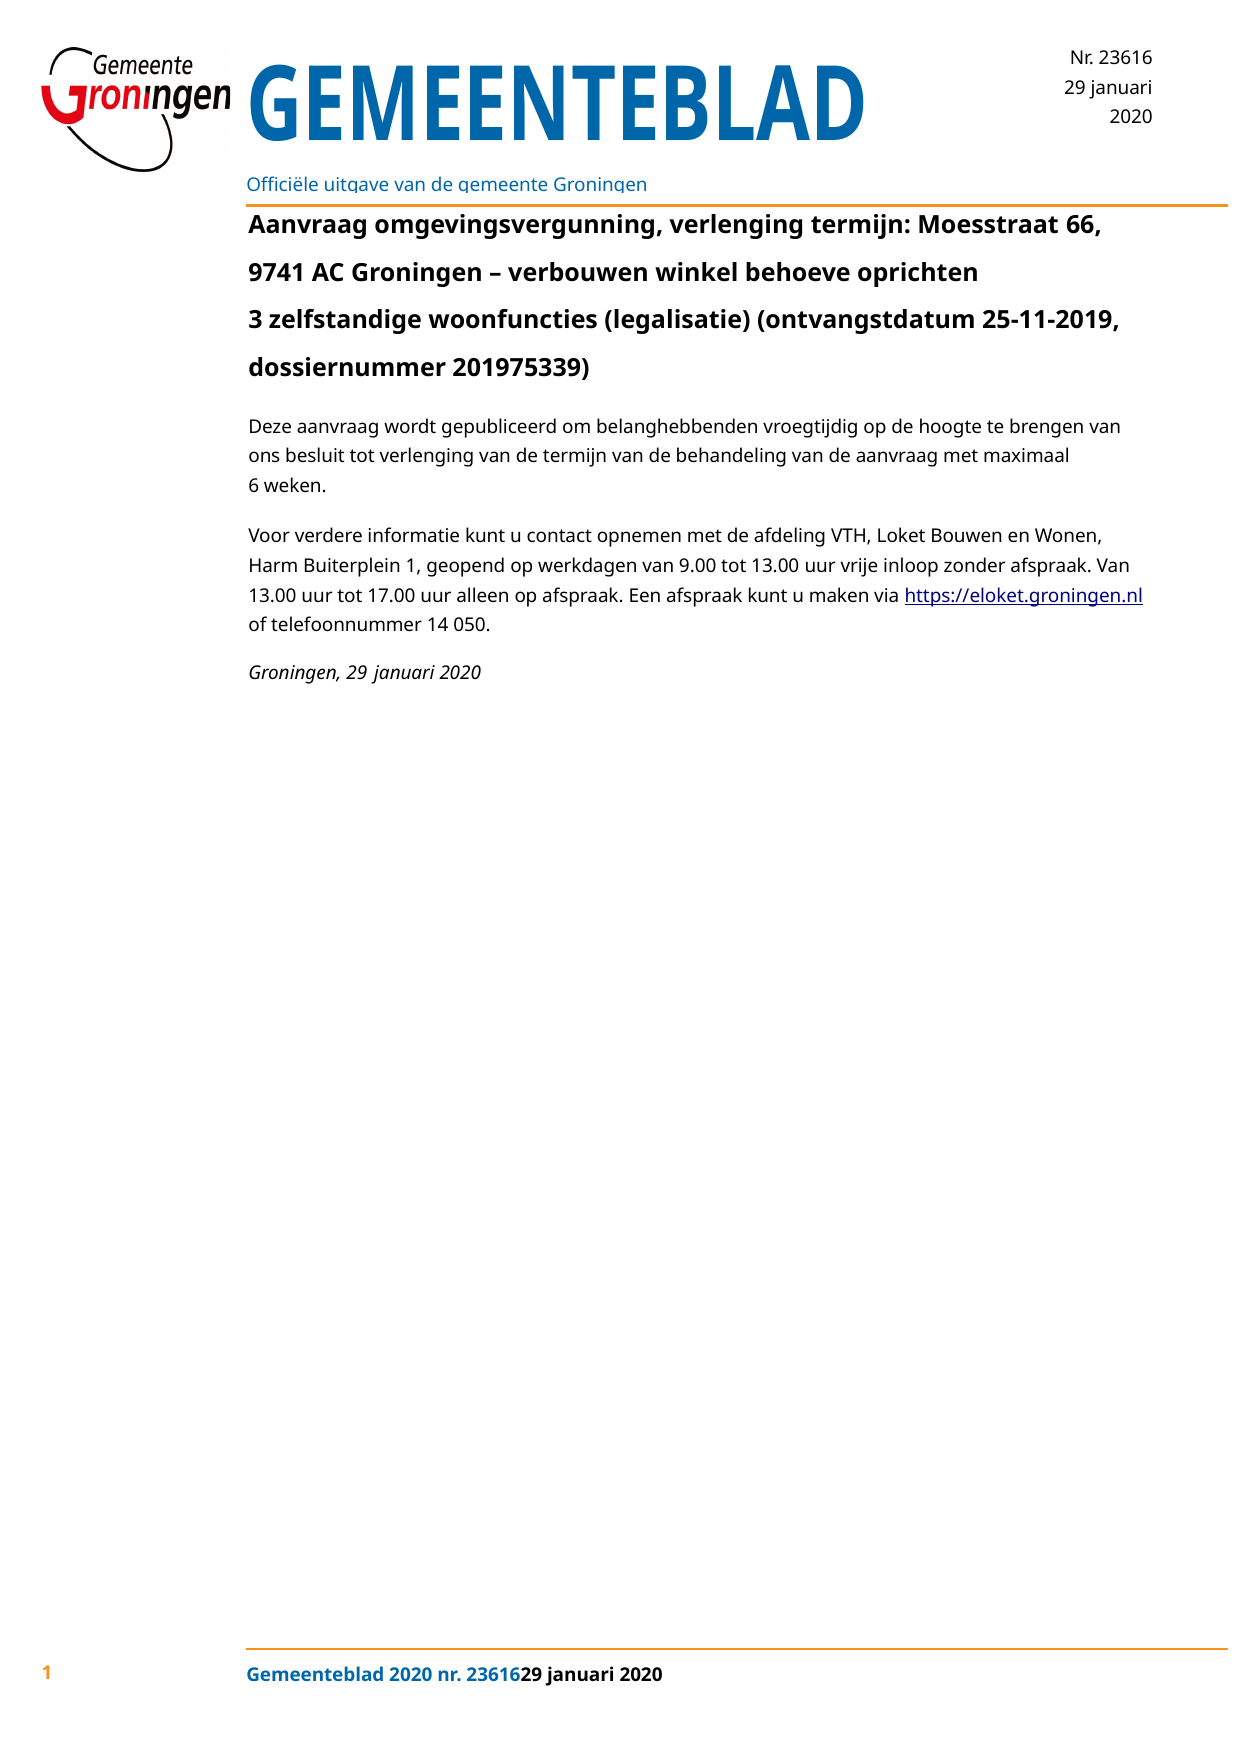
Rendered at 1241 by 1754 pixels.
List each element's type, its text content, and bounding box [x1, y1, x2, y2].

text Aanvraag omgevingsvergunning, verlenging termijn: Moesstraat 66, 9741 AC Groningen – verbouwen winkel behoeve oprichten 3 zelfstandige woonfuncties (legalisatie) (ontvangstdatum 25-11-2019, dossiernummer 201975339) [248, 207, 1152, 384]
text Groningen, 29 januari 2020 [248, 659, 1152, 685]
picture [41, 47, 231, 172]
text Deze aanvraag wordt gepubliceerd om belanghebbenden vroegtijdig op de hoogte te brengen van ons besluit tot verlenging van de termijn van de behandeling van de aanvraag met maximaal 6 weken. [248, 413, 1152, 498]
text Voor verdere informatie kunt u contact opnemen met de afdeling VTH, Loket Bouwen en Wonen, Harm Buiterplein 1, geopend op werkdagen van 9.00 tot 13.00 uur vrije inloop zonder afspraak. Van 13.00 uur tot 17.00 uur alleen op afspraak. Een afspraak kunt u maken via https://eloket.groningen.nl of telefoonnummer 14 050. [248, 523, 1152, 637]
